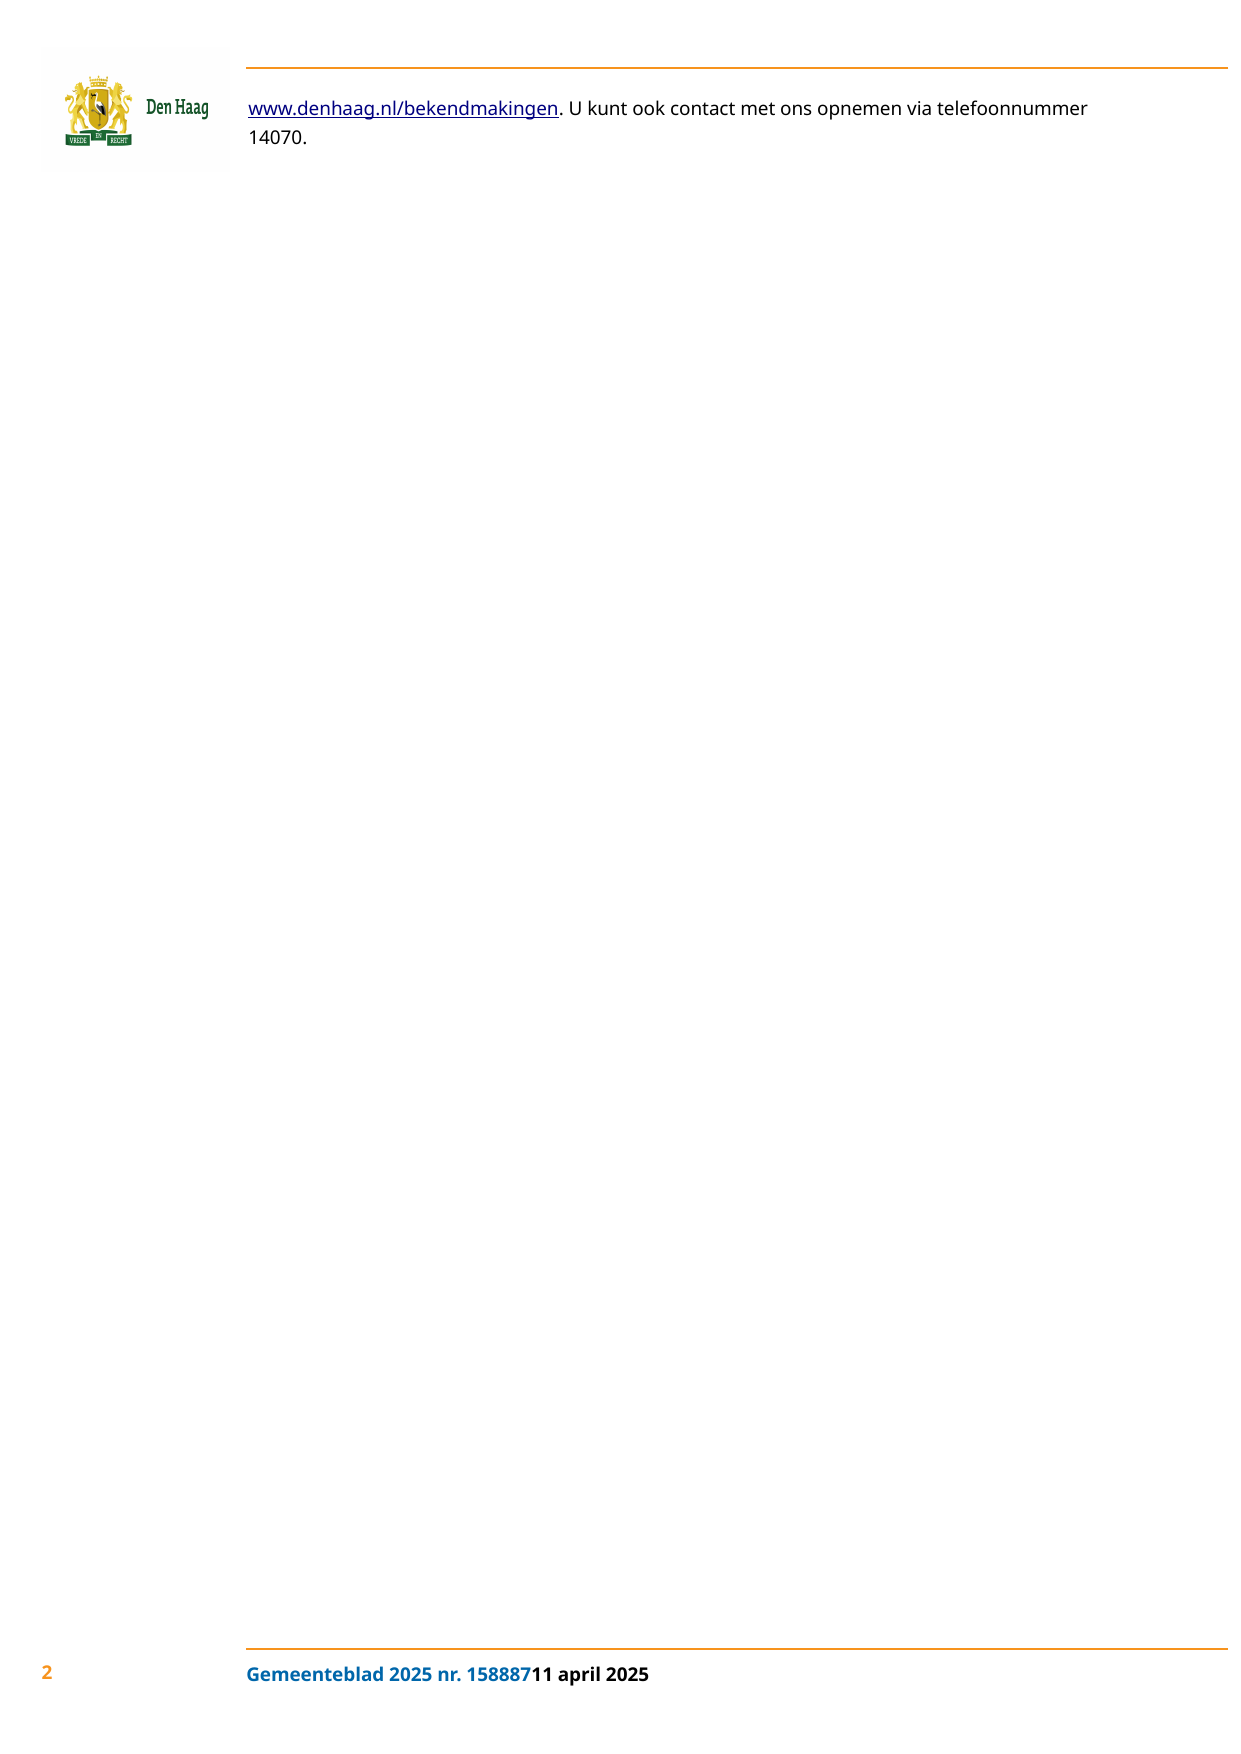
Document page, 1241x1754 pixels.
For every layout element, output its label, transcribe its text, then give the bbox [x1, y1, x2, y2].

picture [41, 47, 231, 172]
text www.denhaag.nl/bekendmakingen. U kunt ook contact met ons opnemen via telefoonnummer 14070. [248, 95, 1152, 150]
